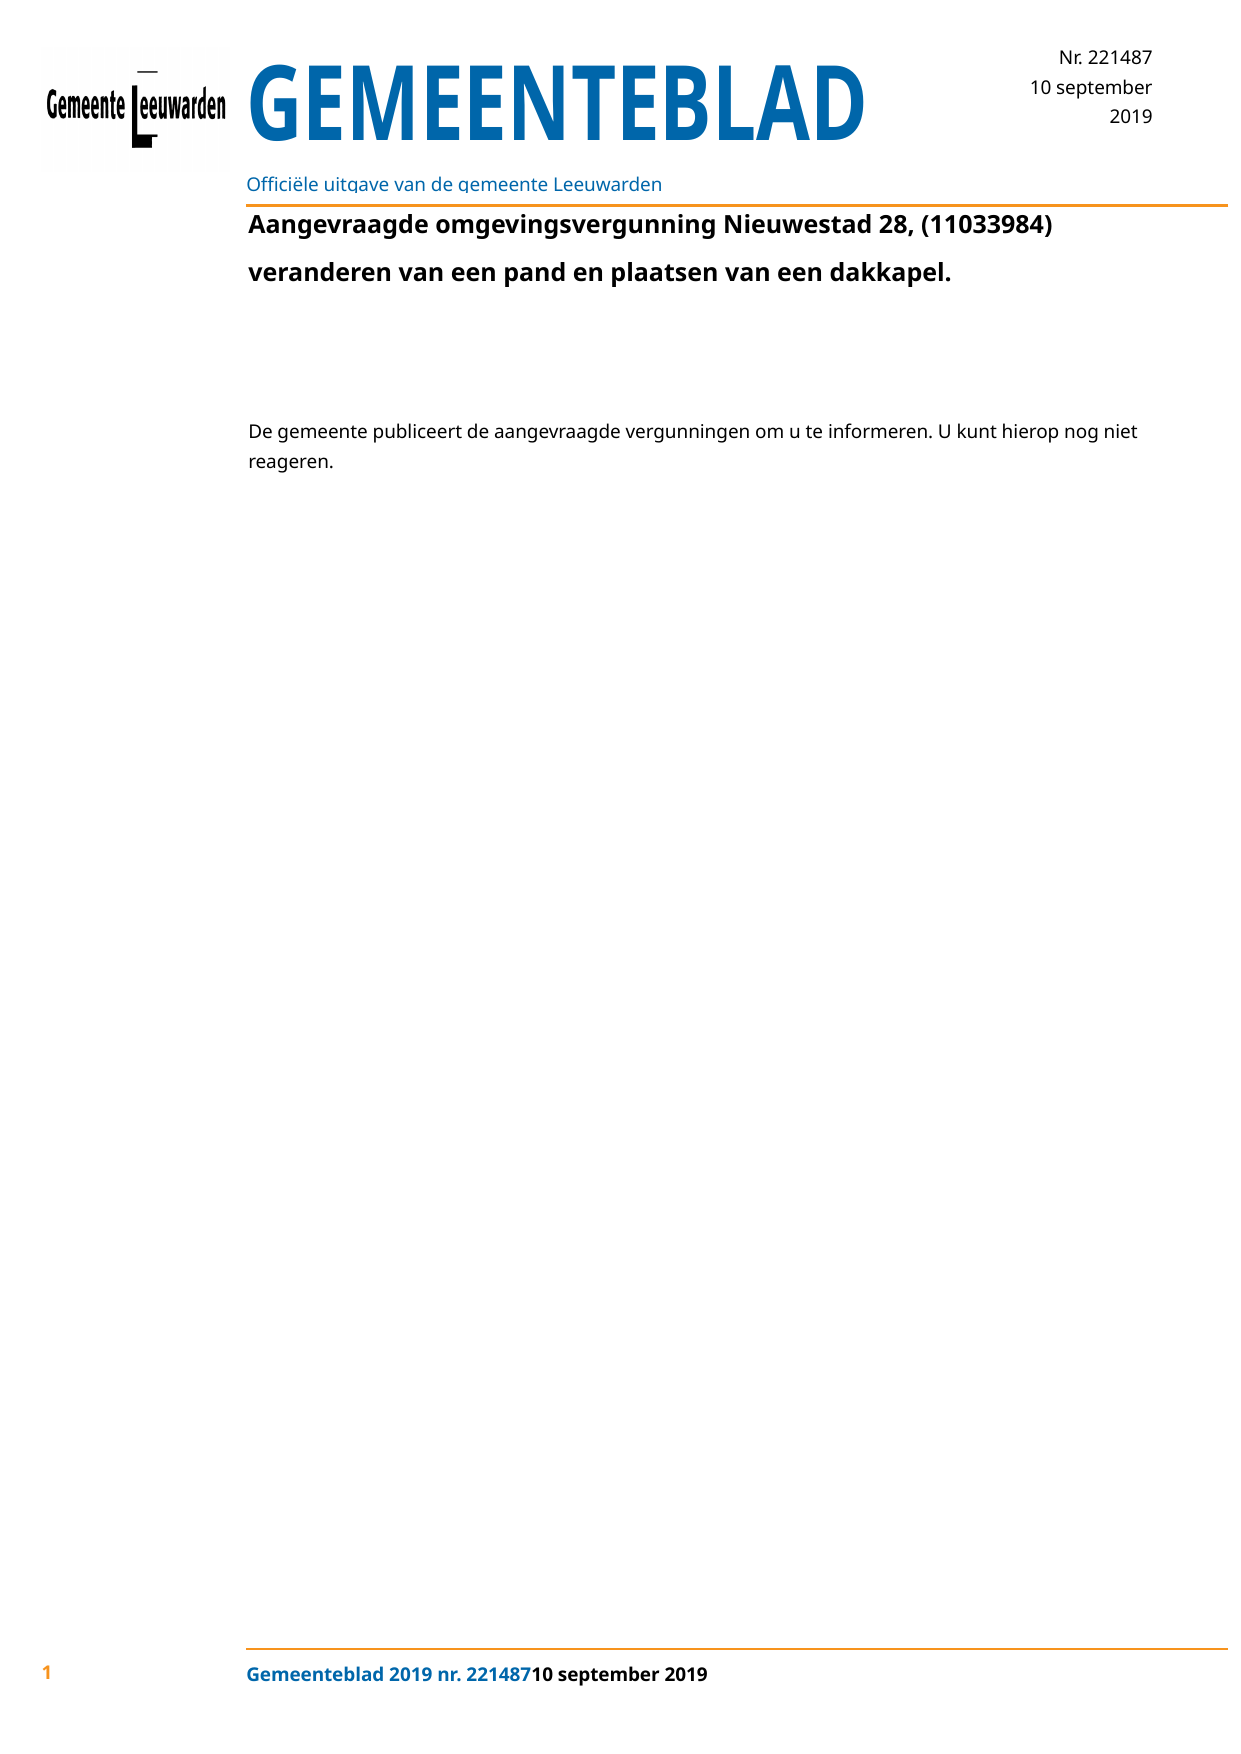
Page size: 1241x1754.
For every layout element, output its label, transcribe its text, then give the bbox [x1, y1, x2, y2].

text Aangevraagde omgevingsvergunning Nieuwestad 28, (11033984) veranderen van een pand en plaatsen van een dakkapel. [248, 207, 1152, 288]
picture [41, 47, 231, 172]
text De gemeente publiceert de aangevraagde vergunningen om u te informeren. U kunt hierop nog niet reageren. [248, 419, 1152, 474]
